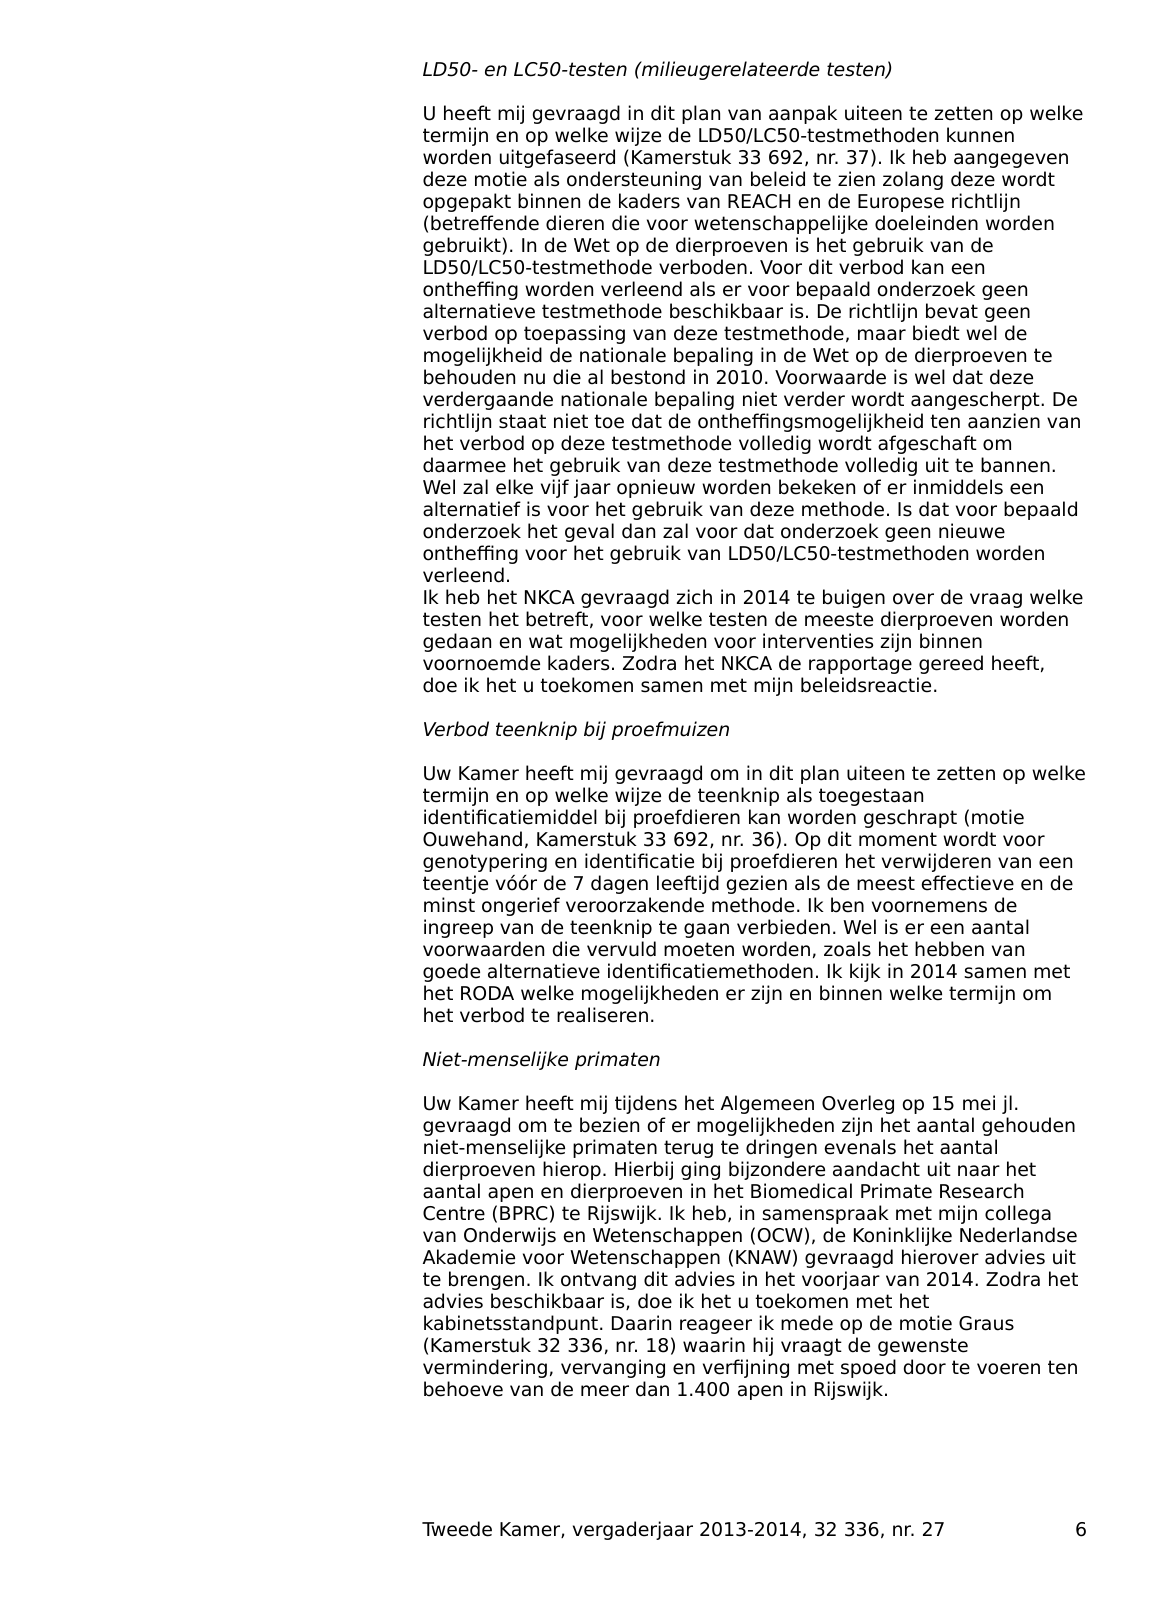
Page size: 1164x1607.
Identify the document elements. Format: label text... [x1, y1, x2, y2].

subtitle Verbod teenknip bij proefmuizen [422, 719, 1087, 741]
text U heeft mij gevraagd in dit plan van aanpak uiteen te zetten op welke termijn en op welke wijze de LD50/LC50-testmethoden kunnen worden uitgefaseerd (Kamerstuk 33 692, nr. 37). Ik heb aangegeven deze motie als ondersteuning van beleid te zien zolang deze wordt opgepakt binnen de kaders van REACH en de Europese richtlijn (betreffende dieren die voor wetenschappelijke doeleinden worden gebruikt). In de Wet op de dierproeven is het gebruik van de LD50/LC50-testmethode verboden. Voor dit verbod kan een ontheffing worden verleend als er voor bepaald onderzoek geen alternatieve testmethode beschikbaar is. De richtlijn bevat geen verbod op toepassing van deze testmethode, maar biedt wel de mogelijkheid de nationale bepaling in de Wet op de dierproeven te behouden nu die al bestond in 2010. Voorwaarde is wel dat deze verdergaande nationale bepaling niet verder wordt aangescherpt. De richtlijn staat niet toe dat de ontheffingsmogelijkheid ten aanzien van het verbod op deze testmethode volledig wordt afgeschaft om daarmee het gebruik van deze testmethode volledig uit te bannen. Wel zal elke vijf jaar opnieuw worden bekeken of er inmiddels een alternatief is voor het gebruik van deze methode. Is dat voor bepaald onderzoek het geval dan zal voor dat onderzoek geen nieuwe ontheffing voor het gebruik van LD50/LC50-testmethoden worden verleend. [422, 103, 1087, 587]
text Ik heb het NKCA gevraagd zich in 2014 te buigen over de vraag welke testen het betreft, voor welke testen de meeste dierproeven worden gedaan en wat mogelijkheden voor interventies zijn binnen voornoemde kaders. Zodra het NKCA de rapportage gereed heeft, doe ik het u toekomen samen met mijn beleidsreactie. [422, 587, 1087, 697]
subtitle LD50- en LC50-testen (milieugerelateerde testen) [422, 59, 1087, 81]
text Uw Kamer heeft mij tijdens het Algemeen Overleg op 15 mei jl. gevraagd om te bezien of er mogelijkheden zijn het aantal gehouden niet-menselijke primaten terug te dringen evenals het aantal dierproeven hierop. Hierbij ging bijzondere aandacht uit naar het aantal apen en dierproeven in het Biomedical Primate Research Centre (BPRC) te Rijswijk. Ik heb, in samenspraak met mijn collega van Onderwijs en Wetenschappen (OCW), de Koninklijke Nederlandse Akademie voor Wetenschappen (KNAW) gevraagd hierover advies uit te brengen. Ik ontvang dit advies in het voorjaar van 2014. Zodra het advies beschikbaar is, doe ik het u toekomen met het kabinetsstandpunt. Daarin reageer ik mede op de motie Graus (Kamerstuk 32 336, nr. 18) waarin hij vraagt de gewenste vermindering, vervanging en verfijning met spoed door te voeren ten behoeve van de meer dan 1.400 apen in Rijswijk. [422, 1093, 1087, 1401]
subtitle Niet-menselijke primaten [422, 1049, 1087, 1071]
text Uw Kamer heeft mij gevraagd om in dit plan uiteen te zetten op welke termijn en op welke wijze de teenknip als toegestaan identificatiemiddel bij proefdieren kan worden geschrapt (motie Ouwehand, Kamerstuk 33 692, nr. 36). Op dit moment wordt voor genotypering en identificatie bij proefdieren het verwijderen van een teentje vóór de 7 dagen leeftijd gezien als de meest effectieve en de minst ongerief veroorzakende methode. Ik ben voornemens de ingreep van de teenknip te gaan verbieden. Wel is er een aantal voorwaarden die vervuld moeten worden, zoals het hebben van goede alternatieve identificatiemethoden. Ik kijk in 2014 samen met het RODA welke mogelijkheden er zijn en binnen welke termijn om het verbod te realiseren. [422, 763, 1087, 1027]
